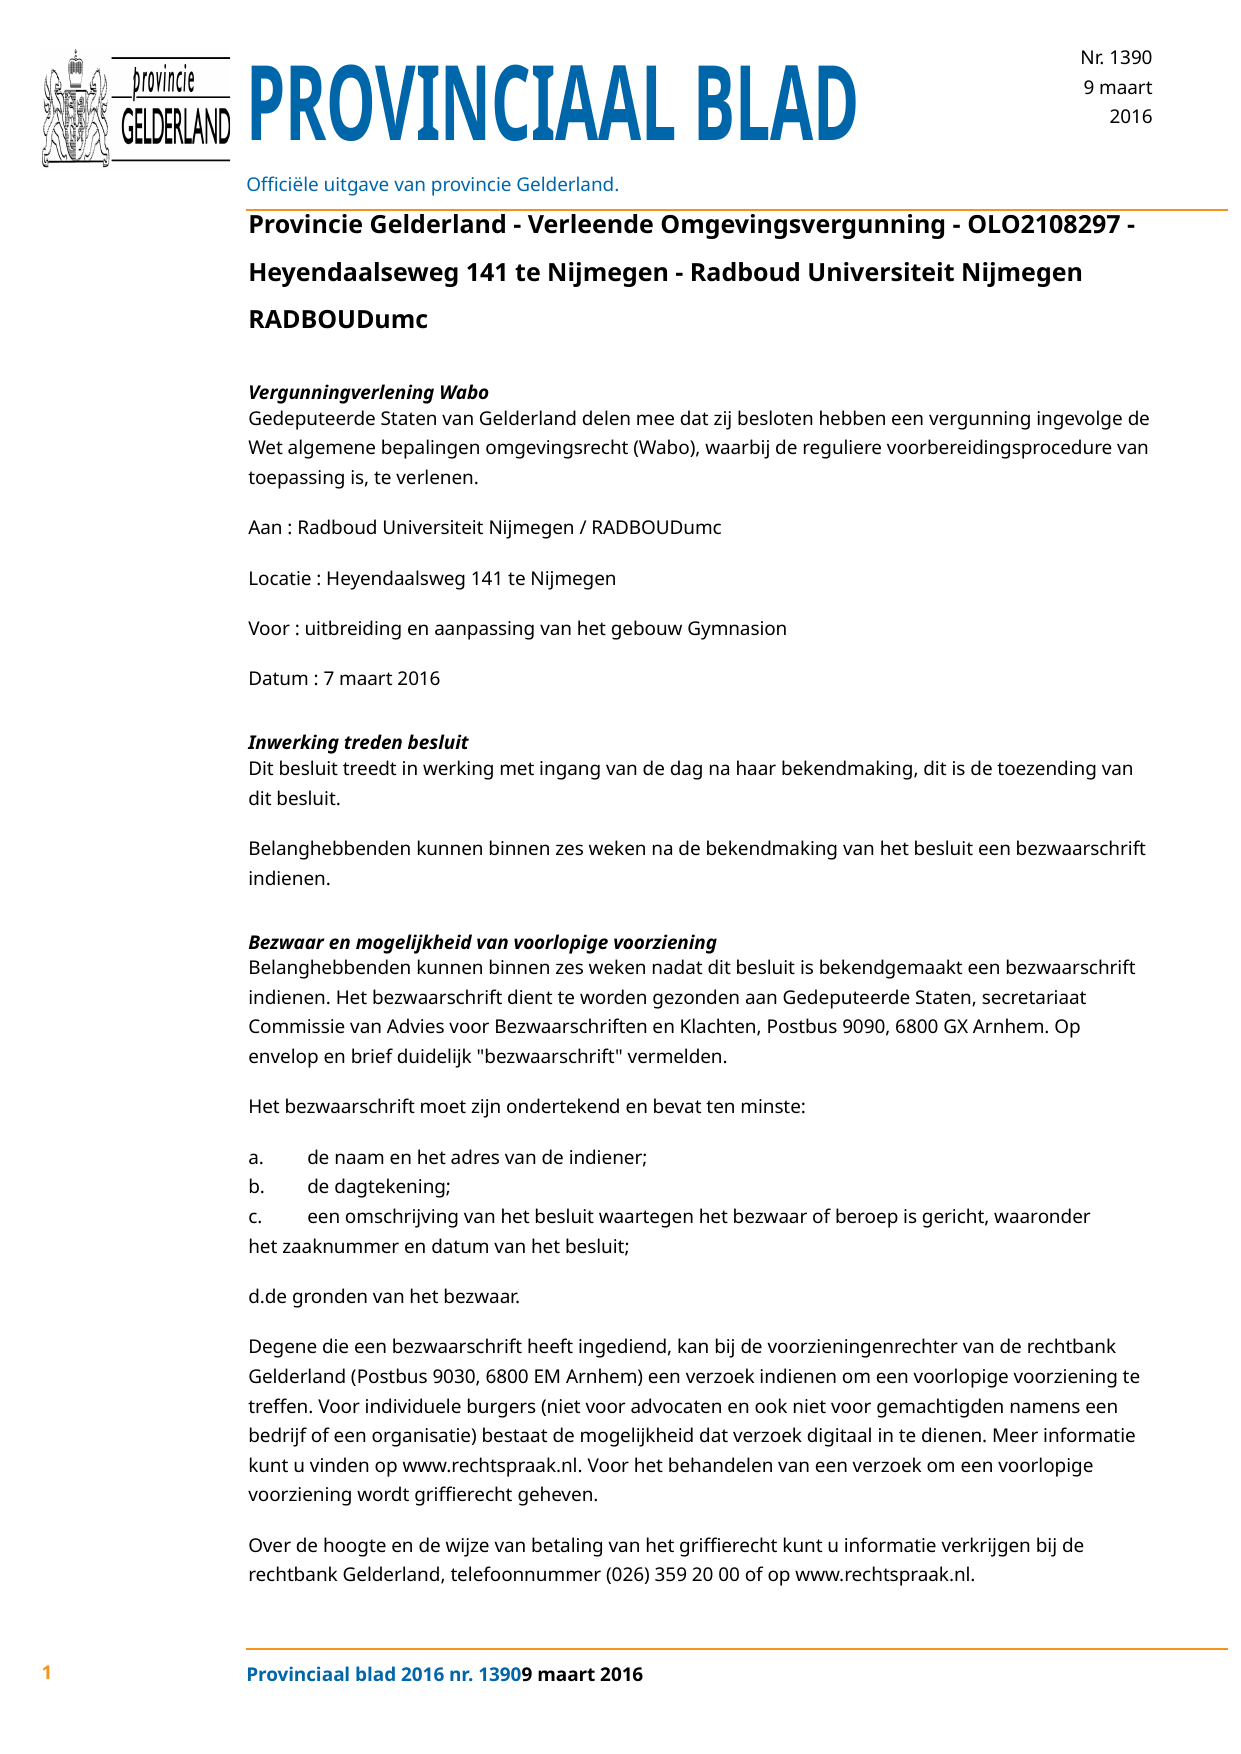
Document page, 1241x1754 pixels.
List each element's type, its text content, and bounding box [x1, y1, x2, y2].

text Over de hoogte en de wijze van betaling van het griffierecht kunt u informatie verkrijgen bij de rechtbank Gelderland, telefoonnummer (026) 359 20 00 of op www.rechtspraak.nl. [248, 1532, 1152, 1587]
list een omschrijving van het besluit waartegen het bezwaar of beroep is gericht, waaronder [248, 1203, 1152, 1229]
text Het bezwaarschrift moet zijn ondertekend en bevat ten minste: [248, 1094, 1152, 1119]
text Dit besluit treedt in werking met ingang van de dag na haar bekendmaking, dit is de toezending van dit besluit. [248, 755, 1152, 811]
text Aan : Radboud Universiteit Nijmegen / RADBOUDumc [248, 514, 1152, 540]
text Belanghebbenden kunnen binnen zes weken na de bekendmaking van het besluit een bezwaarschrift indienen. [248, 835, 1152, 891]
text Degene die een bezwaarschrift heeft ingediend, kan bij de voorzieningenrechter van de rechtbank Gelderland (Postbus 9030, 6800 EM Arnhem) een verzoek indienen om een voorlopige voorziening te treffen. Voor individuele burgers (niet voor advocaten en ook niet voor gemachtigden namens een bedrijf of een organisatie) bestaat de mogelijkheid dat verzoek digitaal in te dienen. Meer informatie kunt u vinden op www.rechtspraak.nl. Voor het behandelen van een verzoek om een voorlopige voorziening wordt griffierecht geheven. [248, 1334, 1152, 1507]
text Bezwaar en mogelijkheid van voorlopige voorziening [248, 929, 1152, 954]
list de naam en het adres van de indiener; [248, 1144, 1152, 1170]
text Gedeputeerde Staten van Gelderland delen mee dat zij besloten hebben een vergunning ingevolge de Wet algemene bepalingen omgevingsrecht (Wabo), waarbij de reguliere voorbereidingsprocedure van toepassing is, te verlenen. [248, 405, 1152, 490]
picture [41, 47, 231, 172]
list de dagtekening; [248, 1174, 1152, 1199]
text Inwerking treden besluit [248, 729, 1152, 755]
text Belanghebbenden kunnen binnen zes weken nadat dit besluit is bekendgemaakt een bezwaarschrift indienen. Het bezwaarschrift dient te worden gezonden aan Gedeputeerde Staten, secretariaat Commissie van Advies voor Bezwaarschriften en Klachten, Postbus 9090, 6800 GX Arnhem. Op envelop en brief duidelijk "bezwaarschrift" vermelden. [248, 954, 1152, 1069]
text Provincie Gelderland - Verleende Omgevingsvergunning - OLO2108297 - Heyendaalseweg 141 te Nijmegen - Radboud Universiteit Nijmegen RADBOUDumc [248, 211, 1152, 336]
text Datum : 7 maart 2016 [248, 666, 1152, 691]
text Voor : uitbreiding en aanpassing van het gebouw Gymnasion [248, 615, 1152, 641]
text d.de gronden van het bezwaar. [248, 1283, 1152, 1309]
text Locatie : Heyendaalsweg 141 te Nijmegen [248, 565, 1152, 591]
text Vergunningverlening Wabo [248, 379, 1152, 405]
text het zaaknummer en datum van het besluit; [248, 1233, 1152, 1259]
